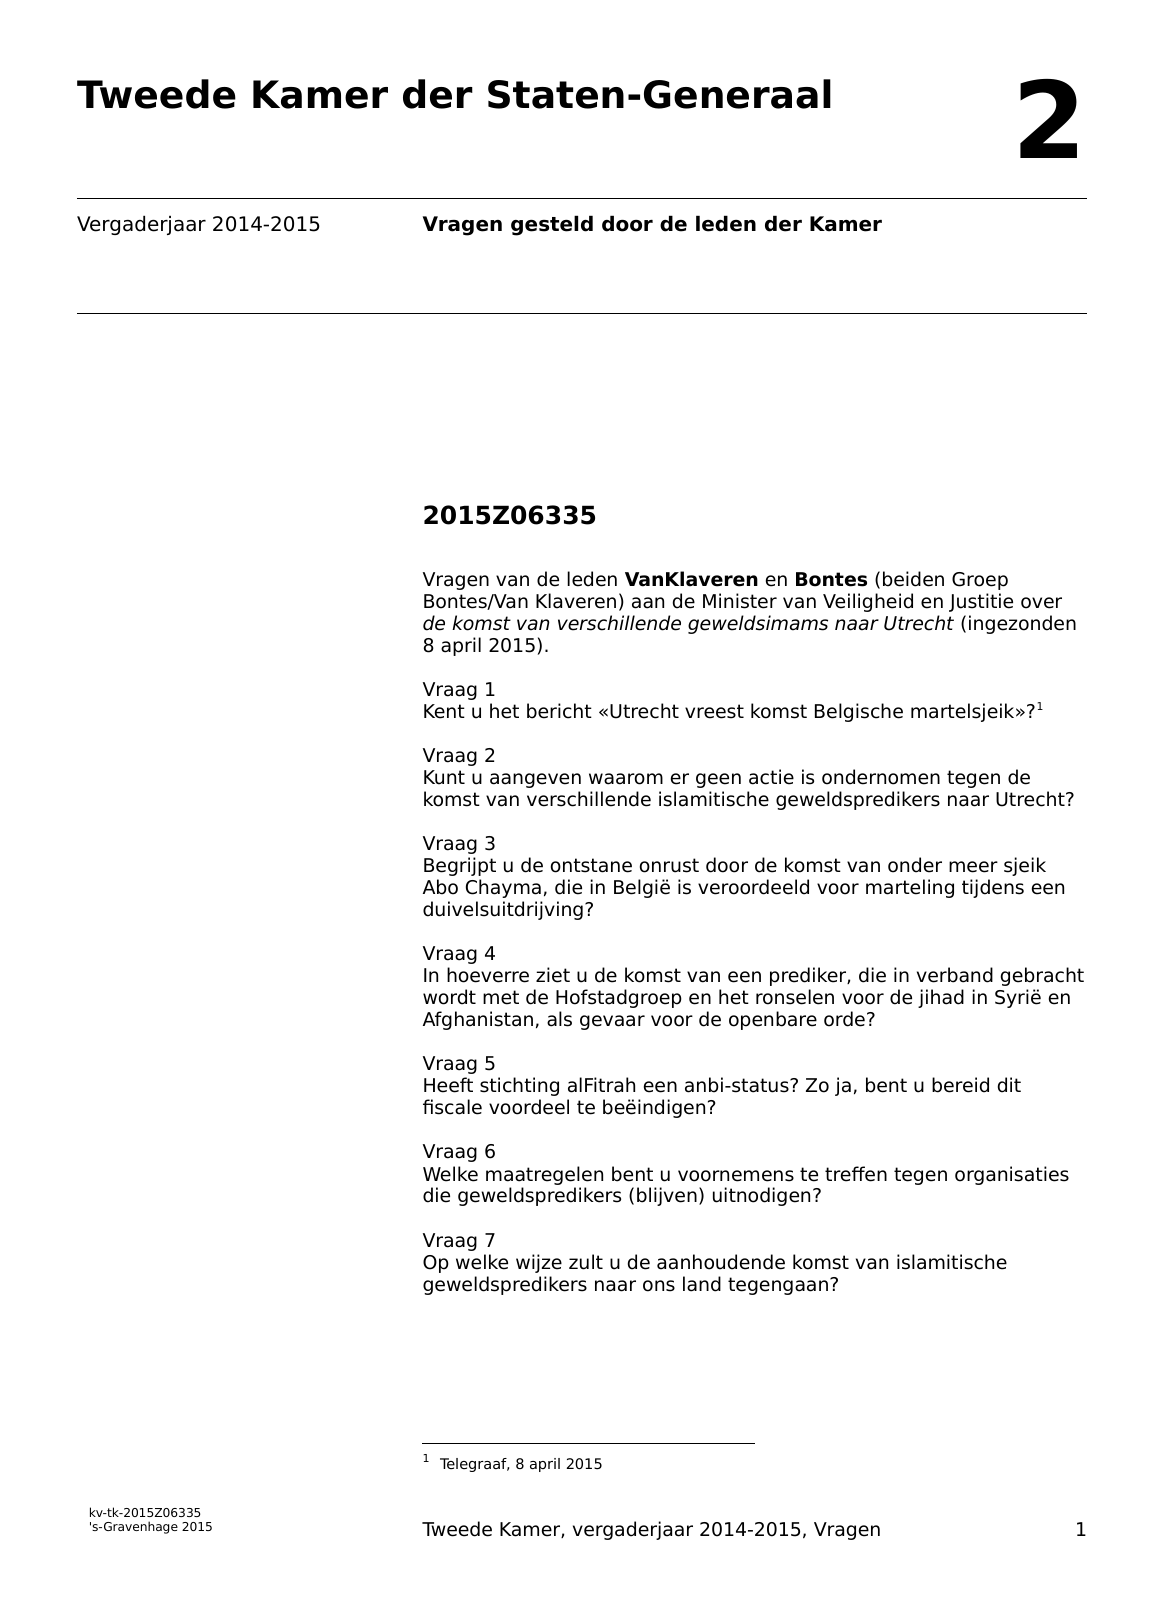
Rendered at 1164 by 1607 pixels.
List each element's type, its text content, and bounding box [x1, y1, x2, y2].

text Op welke wijze zult u de aanhoudende komst van islamitische geweldspredikers naar ons land tegengaan? [422, 1252, 1087, 1296]
text Vraag 4 [422, 943, 1087, 965]
text kv-tk-2015Z06335 [88, 1506, 323, 1520]
text Heeft stichting alFitrah een anbi-status? Zo ja, bent u bereid dit fiscale voordeel te beëindigen? [422, 1075, 1087, 1119]
table_cell Vergaderjaar 2014-2015 [77, 199, 422, 313]
text Vraag 1 [422, 679, 1087, 701]
table_header 2 [886, 59, 1087, 198]
text Vraag 3 [422, 833, 1087, 855]
text Vraag 7 [422, 1229, 1087, 1252]
text Vraag 6 [422, 1141, 1087, 1163]
table_header Tweede Kamer der Staten-Generaal [77, 59, 886, 198]
text Vraag 5 [422, 1053, 1087, 1075]
text 's-Gravenhage 2015 [88, 1520, 323, 1534]
text 2015Z06335 [422, 501, 1087, 531]
text In hoeverre ziet u de komst van een prediker, die in verband gebracht wordt met de Hofstadgroep en het ronselen voor de jihad in Syrië en Afghanistan, als gevaar voor de openbare orde? [422, 965, 1087, 1031]
text Begrijpt u de ontstane onrust door de komst van onder meer sjeik Abo Chayma, die in België is veroordeeld voor marteling tijdens een duivelsuitdrijving? [422, 855, 1087, 921]
table_cell Vragen gesteld door de leden der Kamer [422, 199, 1087, 313]
text Kent u het bericht «Utrecht vreest komst Belgische martelsjeik»? [422, 701, 1087, 723]
text Kunt u aangeven waarom er geen actie is ondernomen tegen de komst van verschillende islamitische geweldspredikers naar Utrecht? [422, 767, 1087, 811]
text Telegraaf, 8 april 2015 [422, 1452, 1087, 1474]
text Welke maatregelen bent u voornemens te treffen tegen organisaties die geweldspredikers (blijven) uitnodigen? [422, 1163, 1087, 1207]
text Vraag 2 [422, 745, 1087, 767]
text Vragen van de leden VanKlaveren en Bontes (beiden Groep Bontes/Van Klaveren) aan de Minister van Veiligheid en Justitie over de komst van verschillende geweldsimams naar Utrecht (ingezonden 8 april 2015). [422, 569, 1087, 657]
